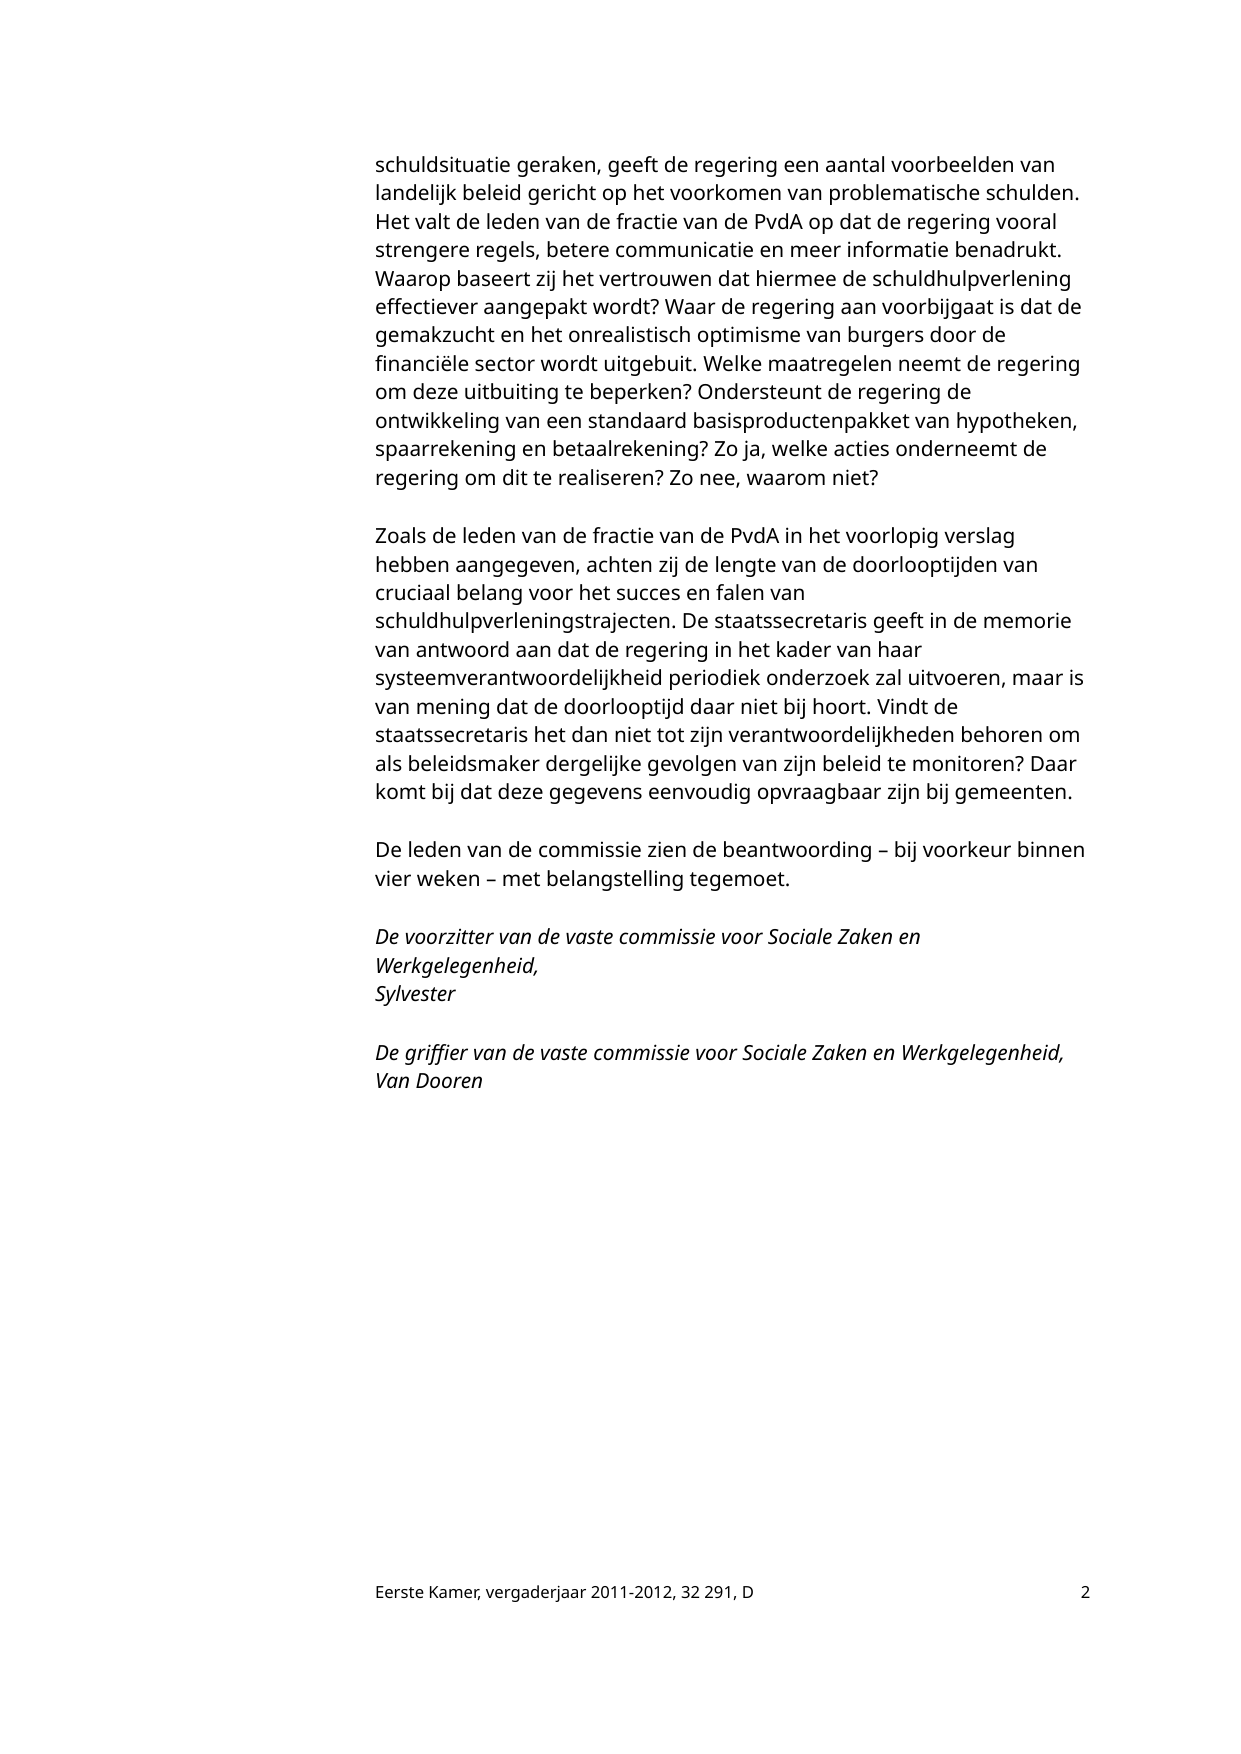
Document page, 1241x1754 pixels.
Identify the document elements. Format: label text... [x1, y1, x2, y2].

text De griffier van de vaste commissie voor Sociale Zaken en Werkgelegenheid, [375, 1038, 1090, 1066]
text De leden van de commissie zien de beantwoording – bij voorkeur binnen vier weken – met belangstelling tegemoet. [375, 836, 1090, 892]
text Zoals de leden van de fractie van de PvdA in het voorlopig verslag hebben aangegeven, achten zij de lengte van de doorlooptijden van cruciaal belang voor het succes en falen van schuldhulpverleningstrajecten. De staatssecretaris geeft in de memorie van antwoord aan dat de regering in het kader van haar systeemverantwoordelijkheid periodiek onderzoek zal uitvoeren, maar is van mening dat de doorlooptijd daar niet bij hoort. Vindt de staatssecretaris het dan niet tot zijn verantwoordelijkheden behoren om als beleidsmaker dergelijke gevolgen van zijn beleid te monitoren? Daar komt bij dat deze gegevens eenvoudig opvraagbaar zijn bij gemeenten. [375, 521, 1090, 806]
text Sylvester [375, 979, 1090, 1008]
text De voorzitter van de vaste commissie voor Sociale Zaken en Werkgelegenheid, [375, 922, 1090, 979]
text schuldsituatie geraken, geeft de regering een aantal voorbeelden van landelijk beleid gericht op het voorkomen van problematische schulden. Het valt de leden van de fractie van de PvdA op dat de regering vooral strengere regels, betere communicatie en meer informatie benadrukt. Waarop baseert zij het vertrouwen dat hiermee de schuldhulpverlening effectiever aangepakt wordt? Waar de regering aan voorbijgaat is dat de gemakzucht en het onrealistisch optimisme van burgers door de financiële sector wordt uitgebuit. Welke maatregelen neemt de regering om deze uitbuiting te beperken? Ondersteunt de regering de ontwikkeling van een standaard basisproductenpakket van hypotheken, spaarrekening en betaalrekening? Zo ja, welke acties onderneemt de regering om dit te realiseren? Zo nee, waarom niet? [375, 150, 1090, 491]
text Van Dooren [375, 1066, 1090, 1095]
